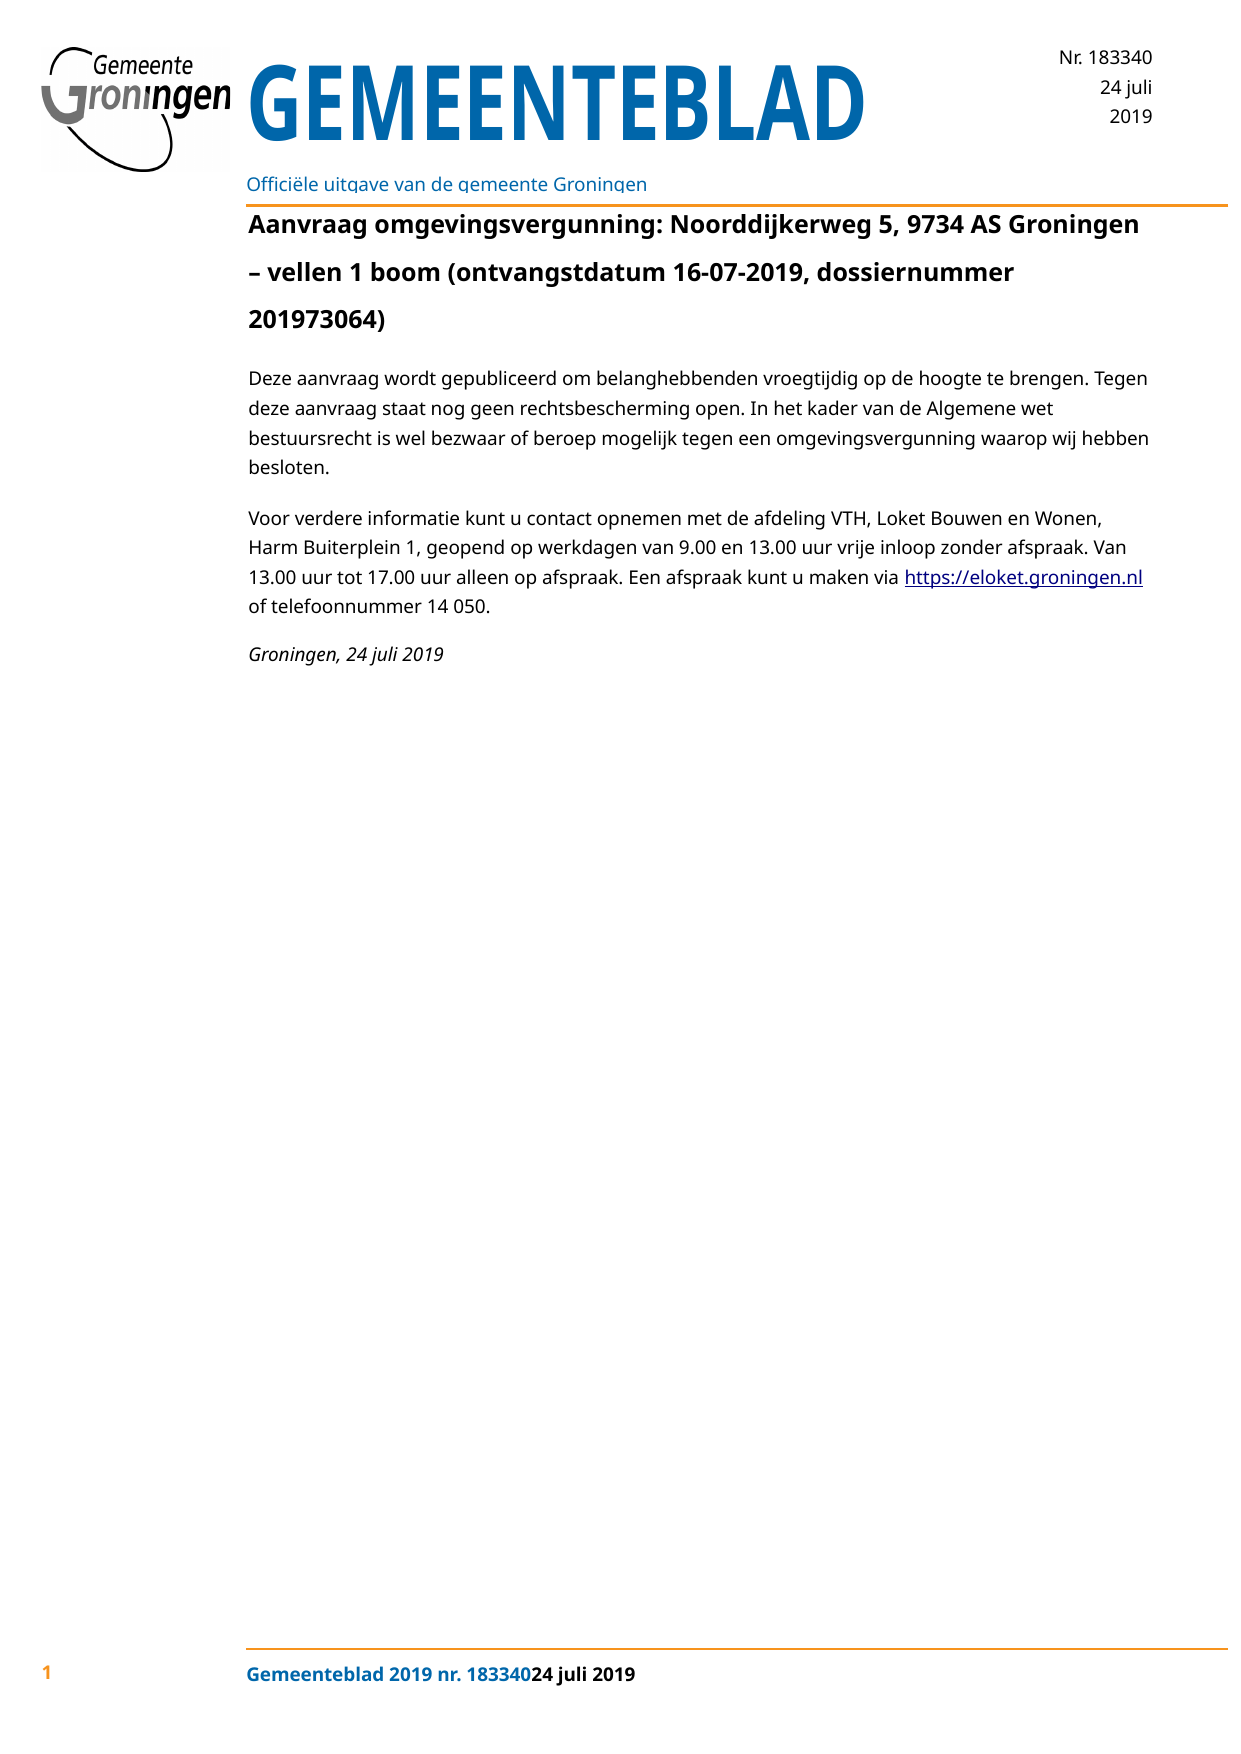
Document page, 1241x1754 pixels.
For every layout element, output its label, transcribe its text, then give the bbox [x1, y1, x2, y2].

text Aanvraag omgevingsvergunning: Noorddijkerweg 5, 9734 AS Groningen – vellen 1 boom (ontvangstdatum 16-07-2019, dossiernummer 201973064) [248, 207, 1152, 336]
text Groningen, 24 juli 2019 [248, 641, 1152, 667]
picture [41, 47, 231, 172]
text Voor verdere informatie kunt u contact opnemen met de afdeling VTH, Loket Bouwen en Wonen, Harm Buiterplein 1, geopend op werkdagen van 9.00 en 13.00 uur vrije inloop zonder afspraak. Van 13.00 uur tot 17.00 uur alleen op afspraak. Een afspraak kunt u maken via https://eloket.groningen.nl of telefoonnummer 14 050. [248, 505, 1152, 619]
text Deze aanvraag wordt gepubliceerd om belanghebbenden vroegtijdig op de hoogte te brengen. Tegen deze aanvraag staat nog geen rechtsbescherming open. In het kader van de Algemene wet bestuursrecht is wel bezwaar of beroep mogelijk tegen een omgevingsvergunning waarop wij hebben besloten. [248, 366, 1152, 480]
